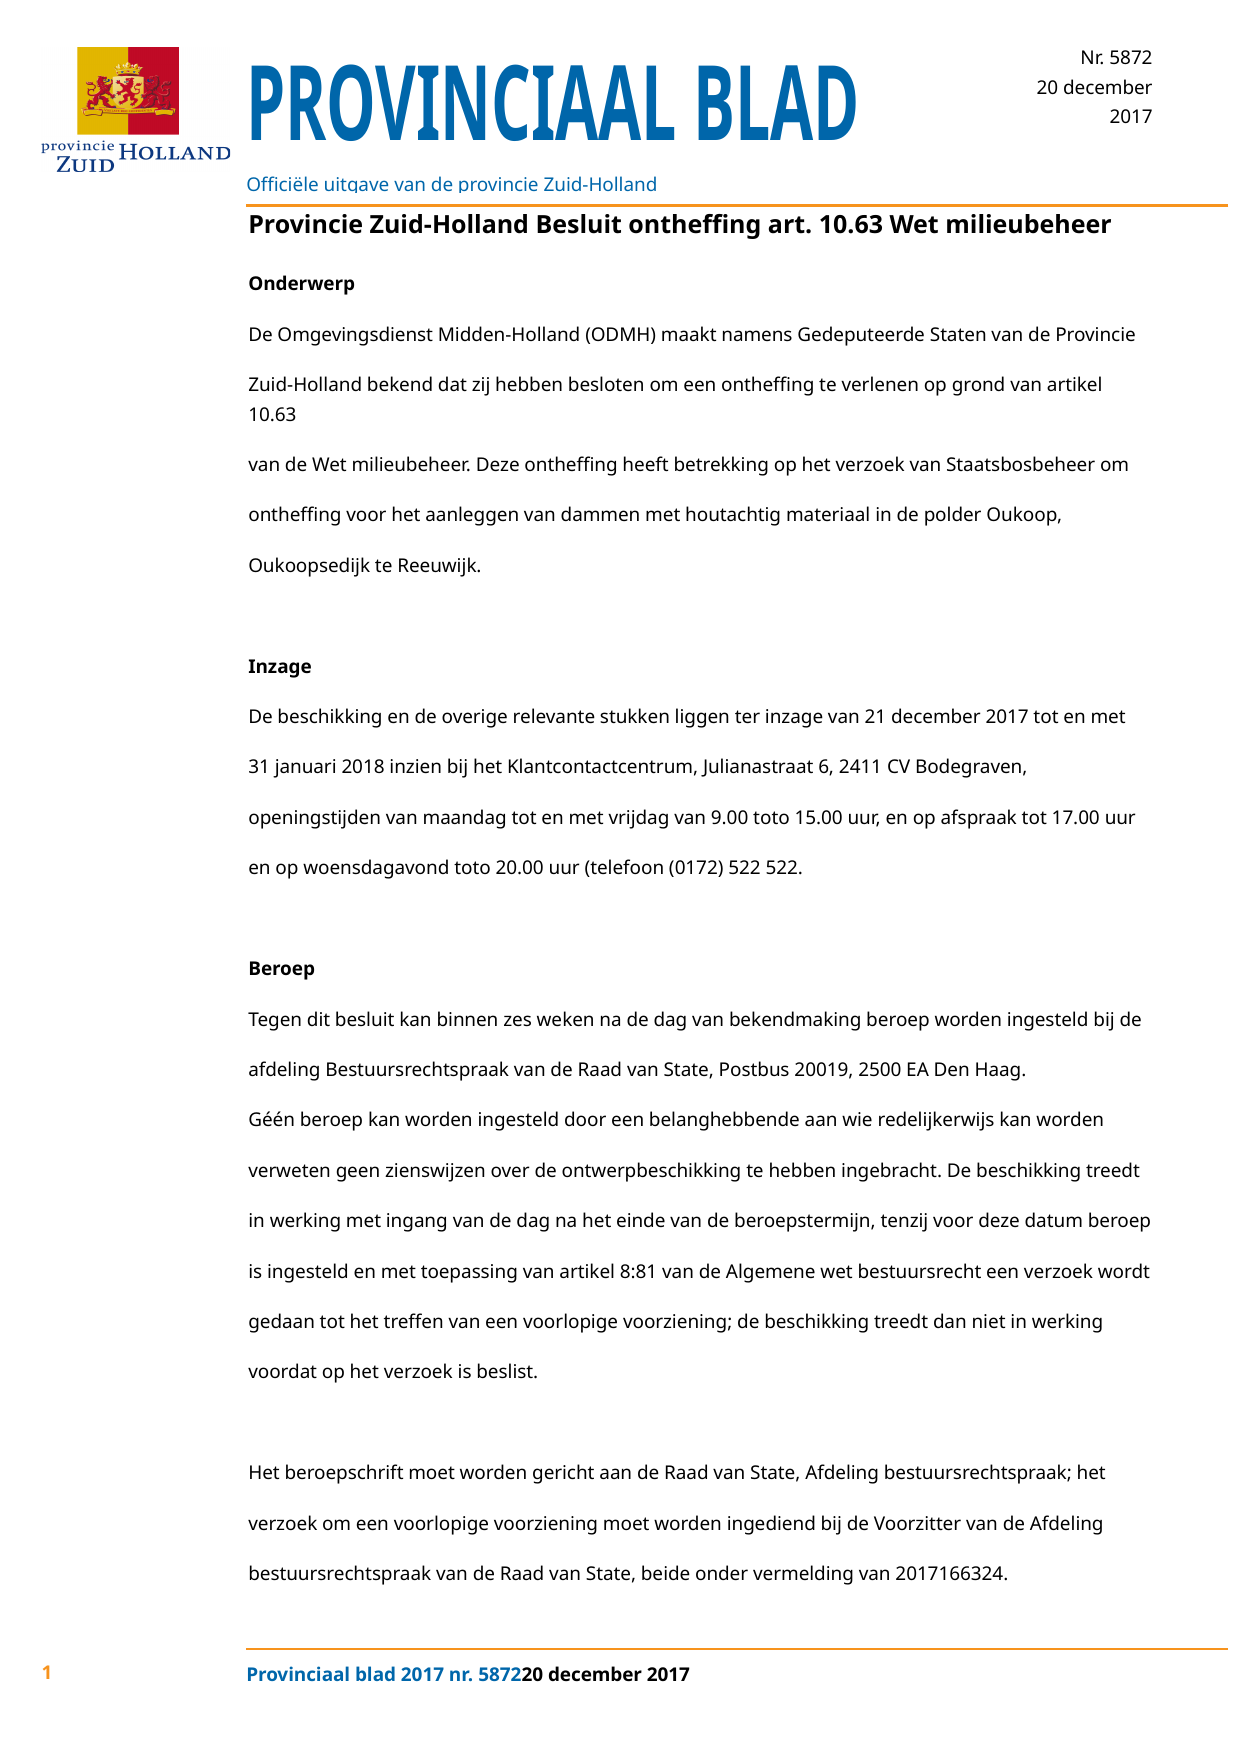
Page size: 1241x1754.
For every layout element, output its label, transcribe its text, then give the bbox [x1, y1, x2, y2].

text Géén beroep kan worden ingesteld door een belanghebbende aan wie redelijkerwijs kan worden [248, 1107, 1152, 1132]
text in werking met ingang van de dag na het einde van de beroepstermijn, tenzij voor deze datum beroep [248, 1207, 1152, 1233]
picture [41, 47, 231, 172]
text gedaan tot het treffen van een voorlopige voorziening; de beschikking treedt dan niet in werking [248, 1308, 1152, 1334]
text De Omgevingsdienst Midden-Holland (ODMH) maakt namens Gedeputeerde Staten van de Provincie [248, 321, 1152, 346]
text van de Wet milieubeheer. Deze ontheffing heeft betrekking op het verzoek van Staatsbosbeheer om [248, 451, 1152, 477]
text Onderwerp [248, 270, 1152, 296]
text Het beroepschrift moet worden gericht aan de Raad van State, Afdeling bestuursrechtspraak; het [248, 1459, 1152, 1485]
text openingstijden van maandag tot en met vrijdag van 9.00 toto 15.00 uur, en op afspraak tot 17.00 uur [248, 804, 1152, 830]
text Oukoopsedijk te Reeuwijk. [248, 552, 1152, 578]
text Provincie Zuid-Holland Besluit ontheffing art. 10.63 Wet milieubeheer [248, 207, 1152, 241]
text ontheffing voor het aanleggen van dammen met houtachtig materiaal in de polder Oukoop, [248, 502, 1152, 527]
text afdeling Bestuursrechtspraak van de Raad van State, Postbus 20019, 2500 EA Den Haag. [248, 1056, 1152, 1082]
text 31 januari 2018 inzien bij het Klantcontactcentrum, Julianastraat 6, 2411 CV Bodegraven, [248, 754, 1152, 779]
text en op woensdagavond toto 20.00 uur (telefoon (0172) 522 522. [248, 854, 1152, 880]
text Tegen dit besluit kan binnen zes weken na de dag van bekendmaking beroep worden ingesteld bij de [248, 1006, 1152, 1031]
text Zuid-Holland bekend dat zij hebben besloten om een ontheffing te verlenen op grond van artikel 10.63 [248, 371, 1152, 426]
text verweten geen zienswijzen over de ontwerpbeschikking te hebben ingebracht. De beschikking treedt [248, 1157, 1152, 1183]
text Beroep [248, 955, 1152, 981]
text verzoek om een voorlopige voorziening moet worden ingediend bij de Voorzitter van de Afdeling [248, 1510, 1152, 1536]
text De beschikking en de overige relevante stukken liggen ter inzage van 21 december 2017 tot en met [248, 703, 1152, 729]
text is ingesteld en met toepassing van artikel 8:81 van de Algemene wet bestuursrecht een verzoek wordt [248, 1258, 1152, 1283]
text voordat op het verzoek is beslist. [248, 1359, 1152, 1384]
text Inzage [248, 653, 1152, 678]
text bestuursrechtspraak van de Raad van State, beide onder vermelding van 2017166324. [248, 1560, 1152, 1586]
